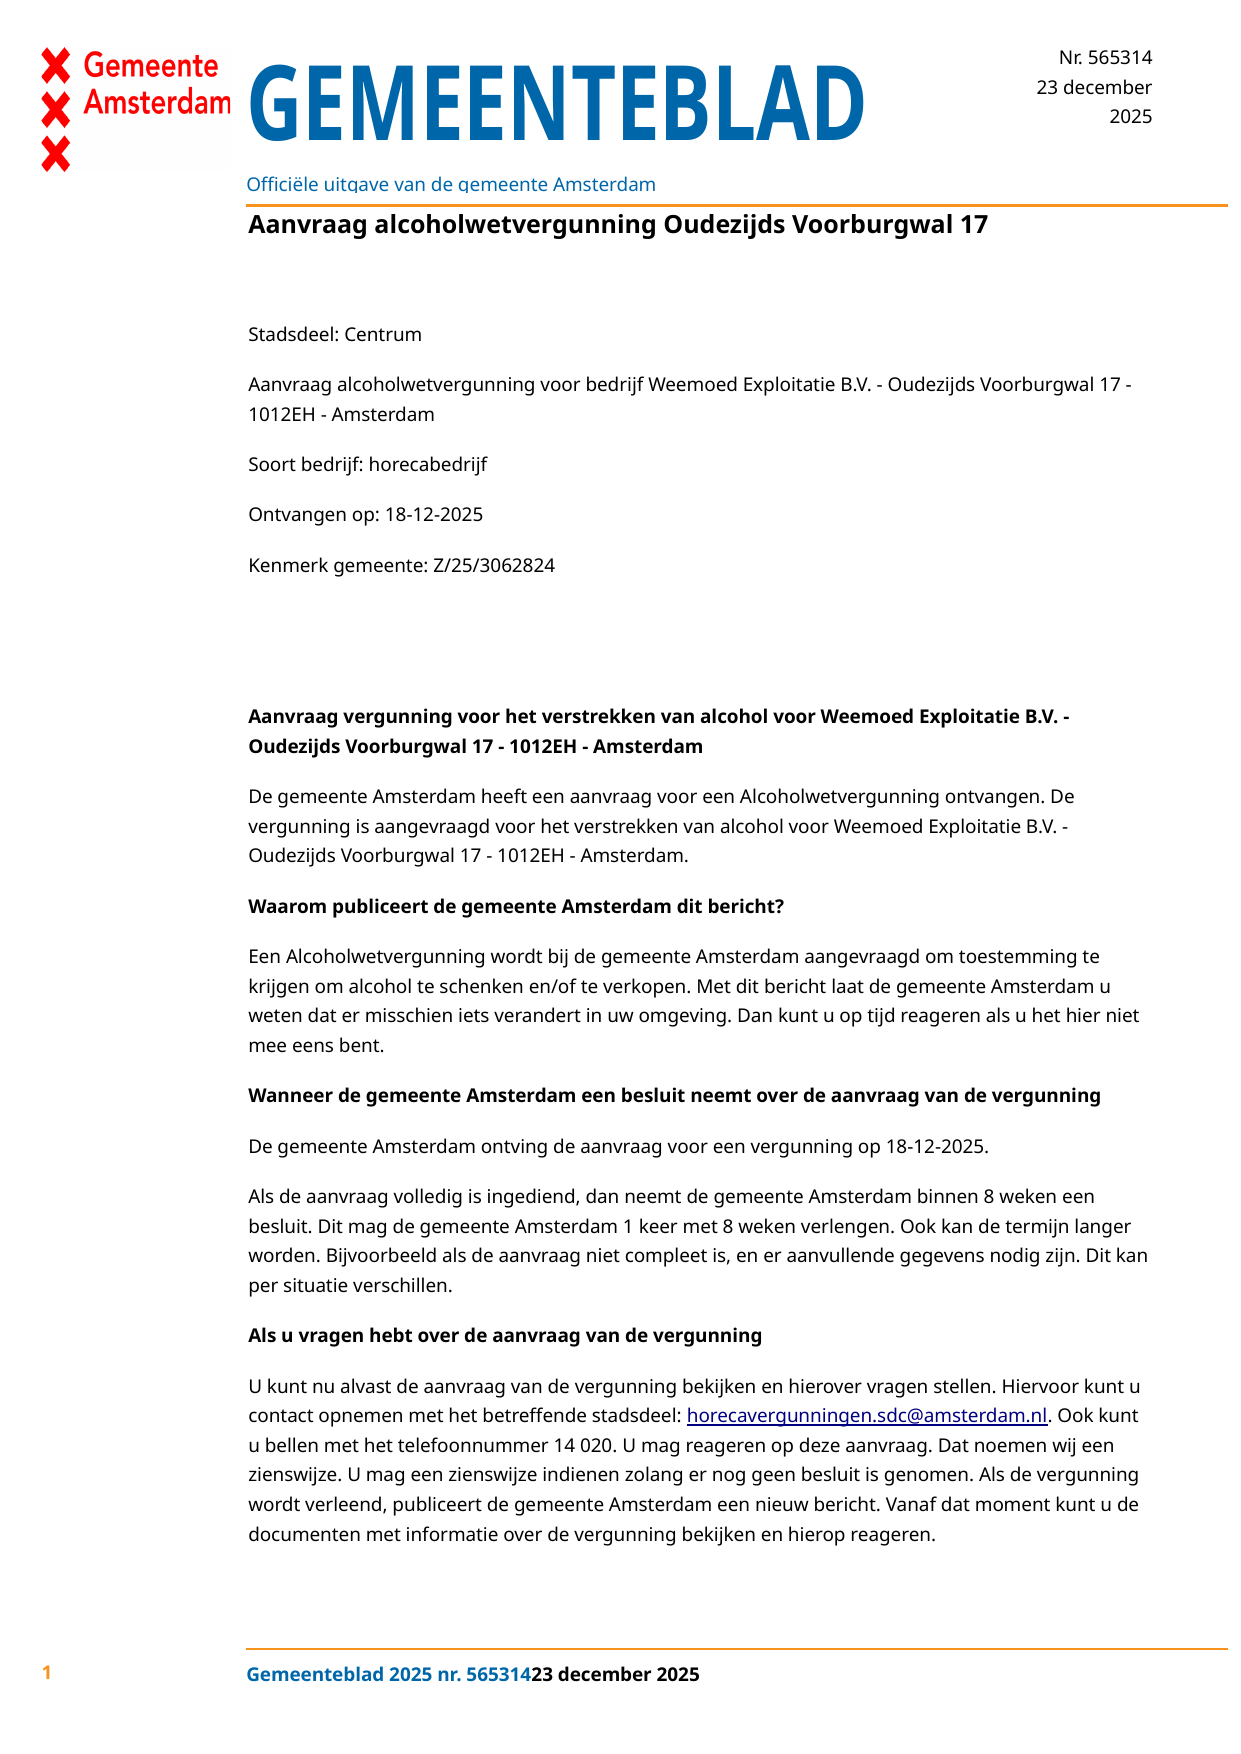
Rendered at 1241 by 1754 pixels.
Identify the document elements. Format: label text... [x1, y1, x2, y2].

text Stadsdeel: Centrum [248, 321, 1152, 346]
text U kunt nu alvast de aanvraag van de vergunning bekijken en hierover vragen stellen. Hiervoor kunt u contact opnemen met het betreffende stadsdeel: horecavergunningen.sdc@amsterdam.nl. Ook kunt u bellen met het telefoonnummer 14 020. U mag reageren op deze aanvraag. Dat noemen wij een zienswijze. U mag een zienswijze indienen zolang er nog geen besluit is genomen. Als de vergunning wordt verleend, publiceert de gemeente Amsterdam een nieuw bericht. Vanaf dat moment kunt u de documenten met informatie over de vergunning bekijken en hierop reageren. [248, 1373, 1152, 1546]
text Kenmerk gemeente: Z/25/3062824 [248, 552, 1152, 578]
text Aanvraag vergunning voor het verstrekken van alcohol voor Weemoed Exploitatie B.V. - Oudezijds Voorburgwal 17 - 1012EH - Amsterdam [248, 703, 1152, 758]
text Een Alcoholwetvergunning wordt bij de gemeente Amsterdam aangevraagd om toestemming te krijgen om alcohol te schenken en/of te verkopen. Met dit bericht laat de gemeente Amsterdam u weten dat er misschien iets verandert in uw omgeving. Dan kunt u op tijd reageren als u het hier niet mee eens bent. [248, 943, 1152, 1058]
text Aanvraag alcoholwetvergunning voor bedrijf Weemoed Exploitatie B.V. - Oudezijds Voorburgwal 17 - 1012EH - Amsterdam [248, 371, 1152, 426]
picture [41, 47, 231, 172]
text De gemeente Amsterdam heeft een aanvraag voor een Alcoholwetvergunning ontvangen. De vergunning is aangevraagd voor het verstrekken van alcohol voor Weemoed Exploitatie B.V. - Oudezijds Voorburgwal 17 - 1012EH - Amsterdam. [248, 783, 1152, 868]
text Waarom publiceert de gemeente Amsterdam dit bericht? [248, 893, 1152, 918]
text Als u vragen hebt over de aanvraag van de vergunning [248, 1322, 1152, 1348]
text Als de aanvraag volledig is ingediend, dan neemt de gemeente Amsterdam binnen 8 weken een besluit. Dit mag de gemeente Amsterdam 1 keer met 8 weken verlengen. Ook kan de termijn langer worden. Bijvoorbeeld als de aanvraag niet compleet is, en er aanvullende gegevens nodig zijn. Dit kan per situatie verschillen. [248, 1183, 1152, 1298]
text Aanvraag alcoholwetvergunning Oudezijds Voorburgwal 17 [248, 207, 1152, 241]
text Wanneer de gemeente Amsterdam een besluit neemt over de aanvraag van de vergunning [248, 1082, 1152, 1108]
text De gemeente Amsterdam ontving de aanvraag voor een vergunning op 18-12-2025. [248, 1133, 1152, 1158]
text Soort bedrijf: horecabedrijf [248, 451, 1152, 477]
text Ontvangen op: 18-12-2025 [248, 502, 1152, 527]
